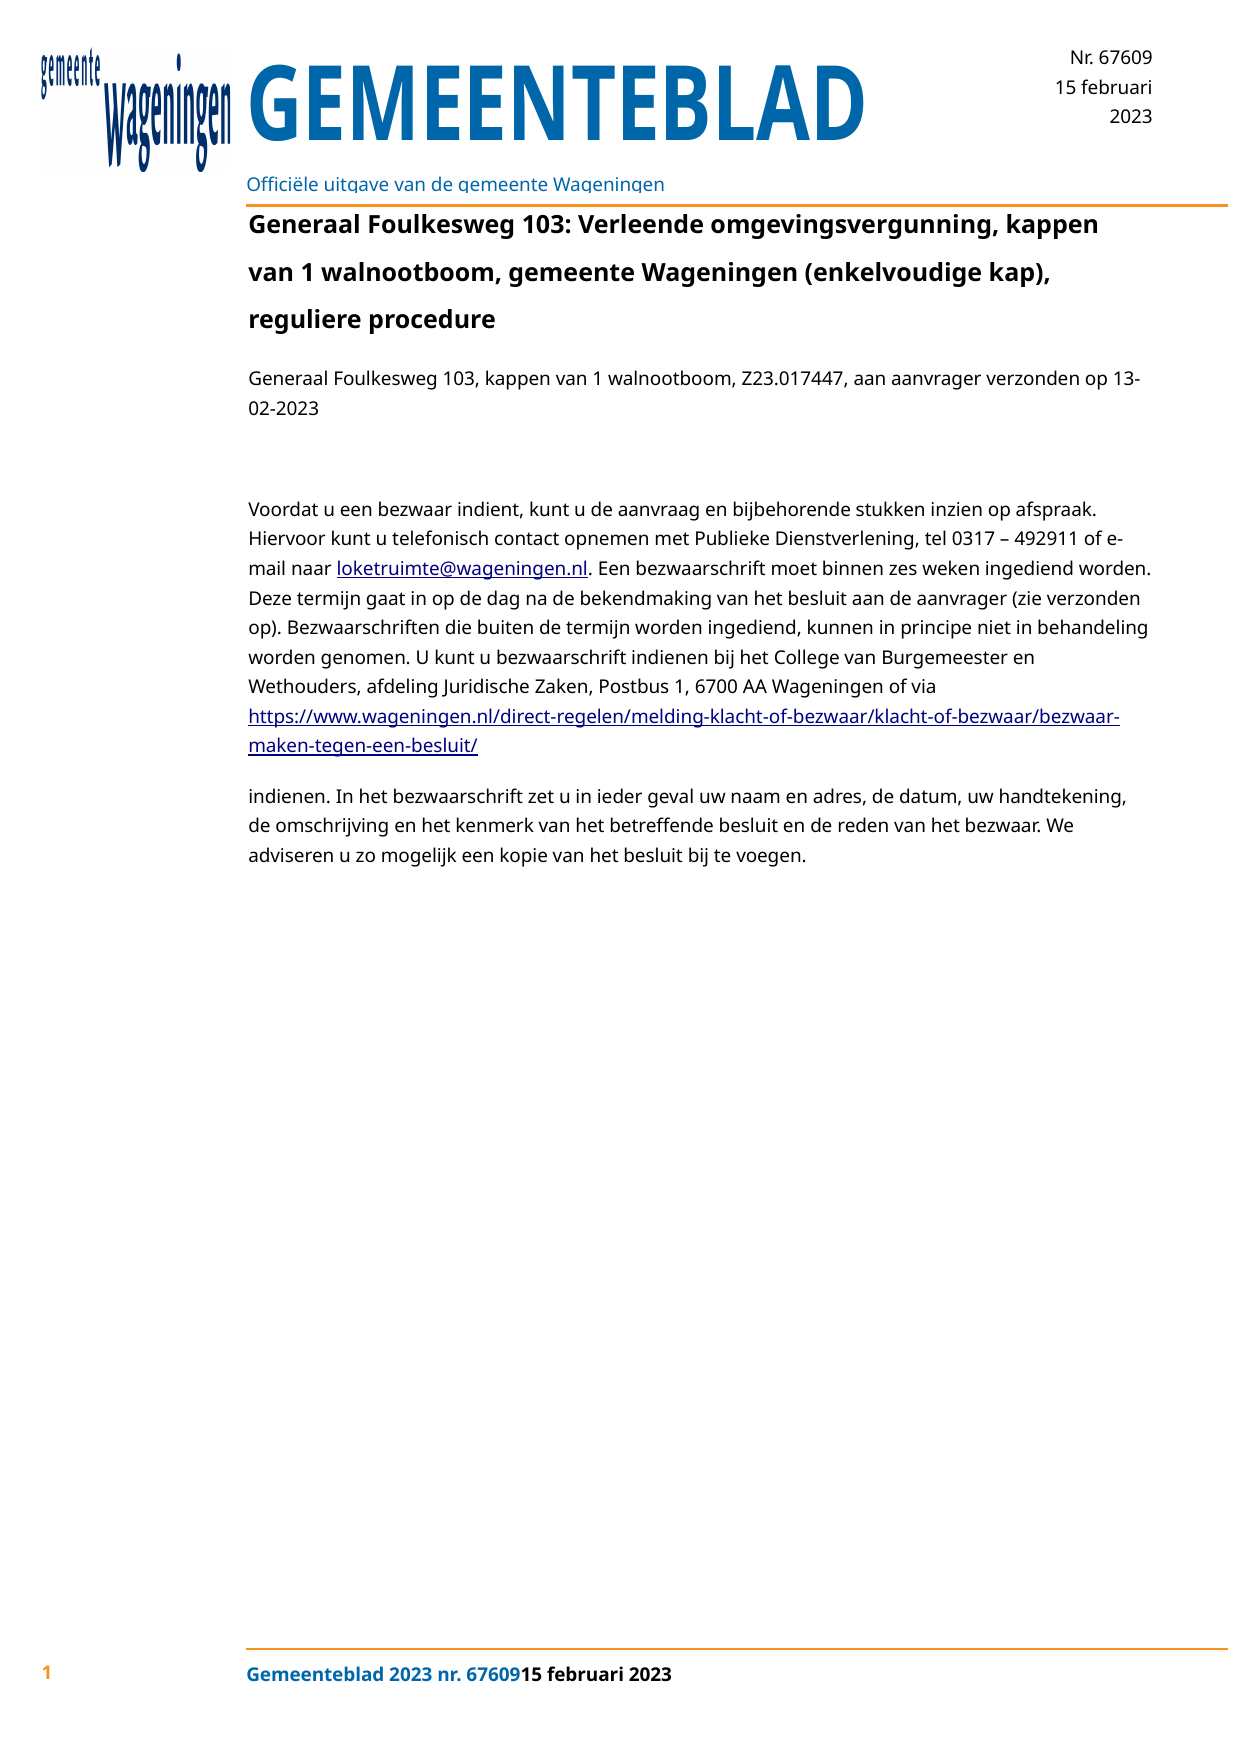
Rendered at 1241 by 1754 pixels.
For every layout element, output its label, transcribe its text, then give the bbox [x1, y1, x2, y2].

text Generaal Foulkesweg 103: Verleende omgevingsvergunning, kappen van 1 walnootboom, gemeente Wageningen (enkelvoudige kap), reguliere procedure [248, 207, 1152, 336]
text indienen. In het bezwaarschrift zet u in ieder geval uw naam en adres, de datum, uw handtekening, de omschrijving en het kenmerk van het betreffende besluit en de reden van het bezwaar. We adviseren u zo mogelijk een kopie van het besluit bij te voegen. [248, 783, 1152, 868]
text Generaal Foulkesweg 103, kappen van 1 walnootboom, Z23.017447, aan aanvrager verzonden op 13-02-2023 [248, 366, 1152, 421]
text Voordat u een bezwaar indient, kunt u de aanvraag en bijbehorende stukken inzien op afspraak. Hiervoor kunt u telefonisch contact opnemen met Publieke Dienstverlening, tel 0317 – 492911 of e-mail naar loketruimte@wageningen.nl. Een bezwaarschrift moet binnen zes weken ingediend worden. Deze termijn gaat in op de dag na de bekendmaking van het besluit aan de aanvrager (zie verzonden op). Bezwaarschriften die buiten de termijn worden ingediend, kunnen in principe niet in behandeling worden genomen. U kunt u bezwaarschrift indienen bij het College van Burgemeester en Wethouders, afdeling Juridische Zaken, Postbus 1, 6700 AA Wageningen of via https://www.wageningen.nl/direct-regelen/melding-klacht-of-bezwaar/klacht-of-bezwaar/bezwaar-maken-tegen-een-besluit/ [248, 496, 1152, 758]
picture [41, 47, 231, 172]
